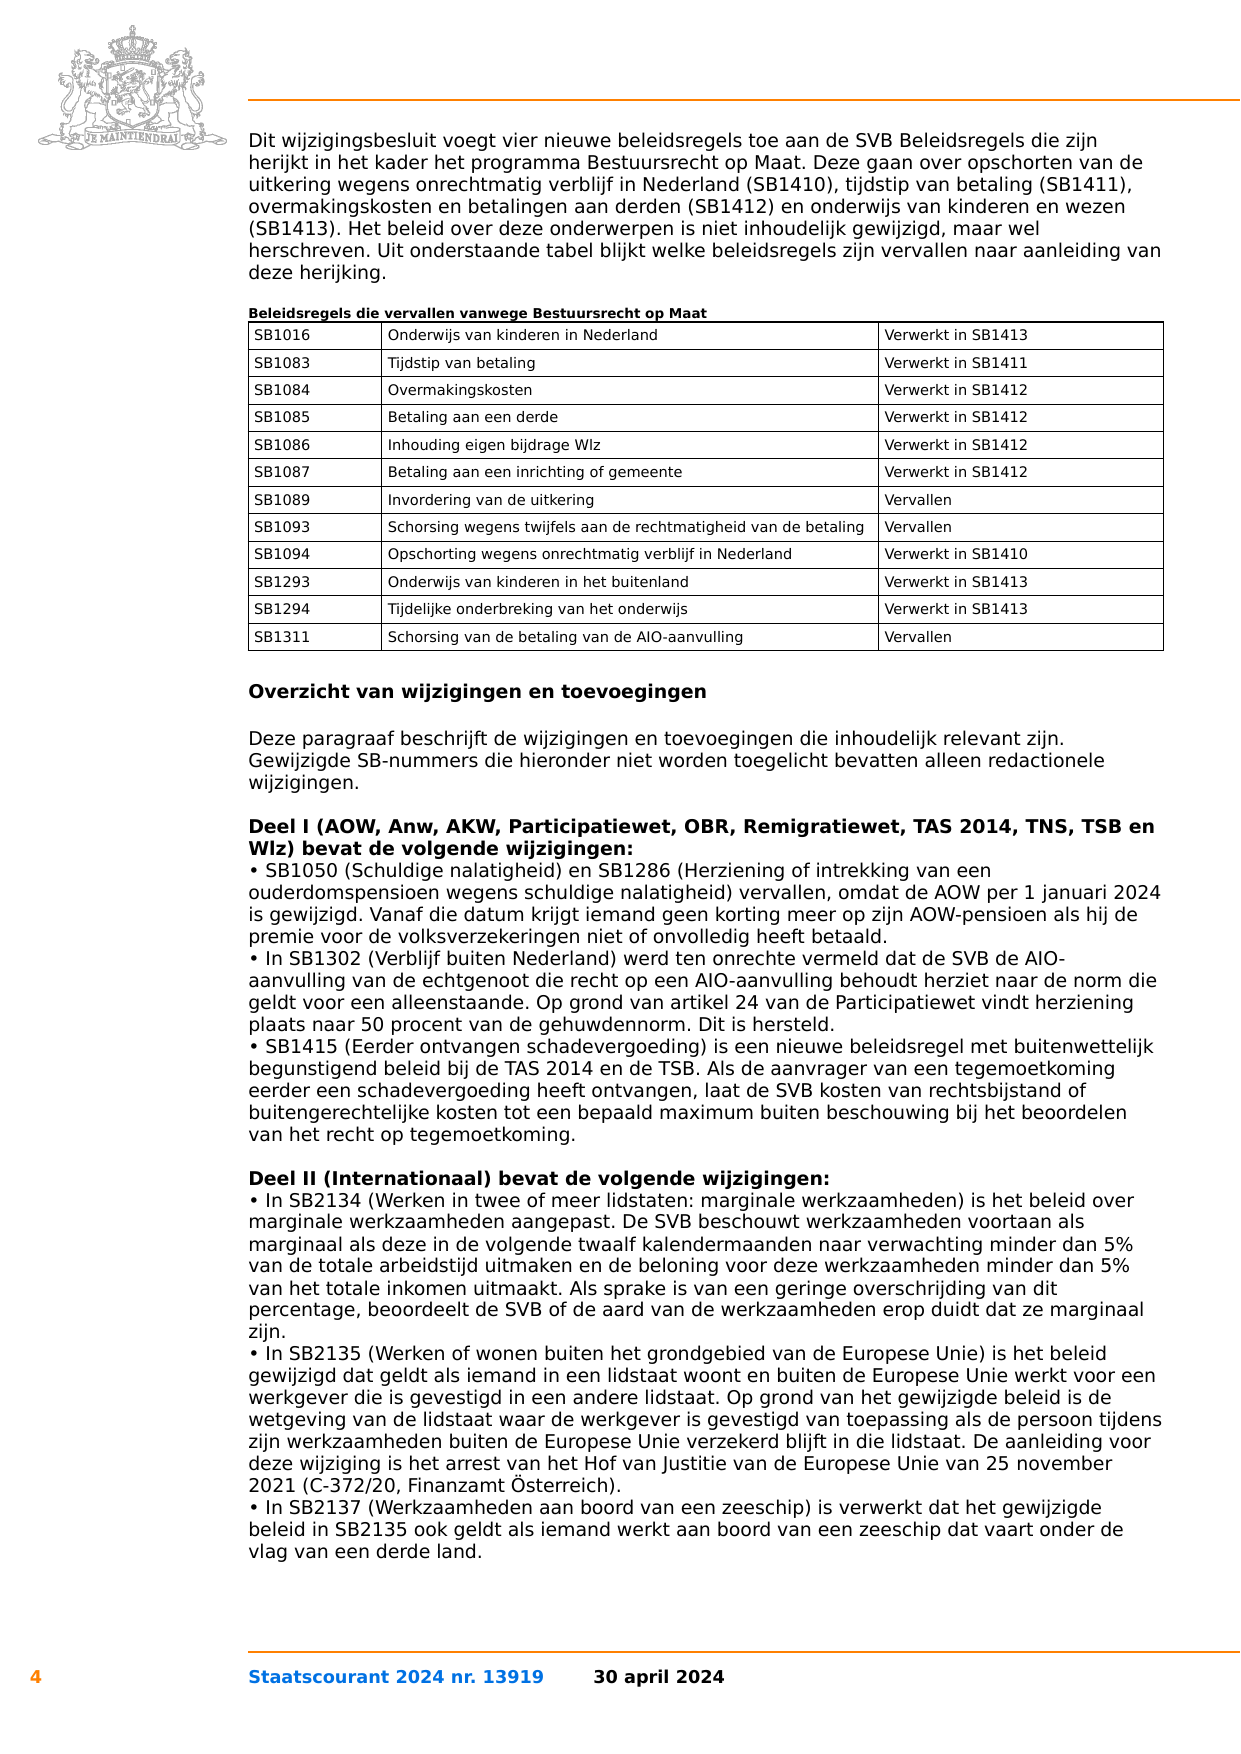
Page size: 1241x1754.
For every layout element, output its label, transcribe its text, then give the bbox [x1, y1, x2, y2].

text Deel I (AOW, Anw, AKW, Participatiewet, OBR, Remigratiewet, TAS 2014, TNS, TSB en Wlz) bevat de volgende wijzigingen: [248, 816, 1163, 860]
table_cell Schorsing wegens twijfels aan de rechtmatigheid van de betaling [382, 514, 878, 541]
table_cell SB1094 [249, 542, 381, 568]
table_cell Vervallen [879, 624, 1163, 650]
table_cell Verwerkt in SB1413 [879, 323, 1163, 349]
text • SB1050 (Schuldige nalatigheid) en SB1286 (Herziening of intrekking van een ouderdomspensioen wegens schuldige nalatigheid) vervallen, omdat de AOW per 1 januari 2024 is gewijzigd. Vanaf die datum krijgt iemand geen korting meer op zijn AOW-pensioen als hij de premie voor de volksverzekeringen niet of onvolledig heeft betaald. [248, 860, 1163, 948]
table_cell Verwerkt in SB1412 [879, 405, 1163, 431]
table_cell Betaling aan een derde [382, 405, 878, 431]
table_cell Verwerkt in SB1413 [879, 596, 1163, 623]
picture [38, 25, 227, 150]
text • SB1415 (Eerder ontvangen schadevergoeding) is een nieuwe beleidsregel met buitenwettelijk begunstigend beleid bij de TAS 2014 en de TSB. Als de aanvrager van een tegemoetkoming eerder een schadevergoeding heeft ontvangen, laat de SVB kosten van rechtsbijstand of buitengerechtelijke kosten tot een bepaald maximum buiten beschouwing bij het beoordelen van het recht op tegemoetkoming. [248, 1036, 1163, 1146]
table_cell Verwerkt in SB1412 [879, 432, 1163, 458]
table_cell SB1084 [249, 377, 381, 403]
table_cell Verwerkt in SB1412 [879, 459, 1163, 486]
table_header Beleidsregels die vervallen vanwege Bestuursrecht op Maat [248, 306, 1163, 321]
text Deel II (Internationaal) bevat de volgende wijzigingen: [248, 1167, 1163, 1189]
text • In SB2134 (Werken in twee of meer lidstaten: marginale werkzaamheden) is het beleid over marginale werkzaamheden aangepast. De SVB beschouwt werkzaamheden voortaan als marginaal als deze in de volgende twaalf kalendermaanden naar verwachting minder dan 5% van de totale arbeidstijd uitmaken en de beloning voor deze werkzaamheden minder dan 5% van het totale inkomen uitmaakt. Als sprake is van een geringe overschrijding van dit percentage, beoordeelt de SVB of de aard van de werkzaamheden erop duidt dat ze marginaal zijn. [248, 1189, 1163, 1343]
table_cell SB1294 [249, 596, 381, 623]
table_cell SB1083 [249, 350, 381, 376]
table_cell SB1293 [249, 569, 381, 595]
table_cell Tijdstip van betaling [382, 350, 878, 376]
text Deze paragraaf beschrijft de wijzigingen en toevoegingen die inhoudelijk relevant zijn. Gewijzigde SB-nummers die hieronder niet worden toegelicht bevatten alleen redactionele wijzigingen. [248, 728, 1163, 794]
text • In SB2135 (Werken of wonen buiten het grondgebied van de Europese Unie) is het beleid gewijzigd dat geldt als iemand in een lidstaat woont en buiten de Europese Unie werkt voor een werkgever die is gevestigd in een andere lidstaat. Op grond van het gewijzigde beleid is de wetgeving van de lidstaat waar de werkgever is gevestigd van toepassing als de persoon tijdens zijn werkzaamheden buiten de Europese Unie verzekerd blijft in die lidstaat. De aanleiding voor deze wijziging is het arrest van het Hof van Justitie van de Europese Unie van 25 november 2021 (C-372/20, Finanzamt Österreich). [248, 1343, 1163, 1497]
text • In SB1302 (Verblijf buiten Nederland) werd ten onrechte vermeld dat de SVB de AIO-aanvulling van de echtgenoot die recht op een AIO-aanvulling behoudt herziet naar de norm die geldt voor een alleenstaande. Op grond van artikel 24 van de Participatiewet vindt herziening plaats naar 50 procent van de gehuwdennorm. Dit is hersteld. [248, 948, 1163, 1036]
table_cell Schorsing van de betaling van de AIO-aanvulling [382, 624, 878, 650]
table_cell SB1087 [249, 459, 381, 486]
table_cell Onderwijs van kinderen in Nederland [382, 323, 878, 349]
table_cell SB1093 [249, 514, 381, 541]
table_cell SB1311 [249, 624, 381, 650]
text • In SB2137 (Werkzaamheden aan boord van een zeeschip) is verwerkt dat het gewijzigde beleid in SB2135 ook geldt als iemand werkt aan boord van een zeeschip dat vaart onder de vlag van een derde land. [248, 1497, 1163, 1563]
table_cell Vervallen [879, 487, 1163, 513]
table_cell SB1016 [249, 323, 381, 349]
table_cell Opschorting wegens onrechtmatig verblijf in Nederland [382, 542, 878, 568]
table_cell SB1085 [249, 405, 381, 431]
table_cell Verwerkt in SB1410 [879, 542, 1163, 568]
table_cell SB1086 [249, 432, 381, 458]
table_cell SB1089 [249, 487, 381, 513]
table_cell Betaling aan een inrichting of gemeente [382, 459, 878, 486]
table_cell Verwerkt in SB1412 [879, 377, 1163, 403]
subtitle Overzicht van wijzigingen en toevoegingen [248, 681, 1163, 703]
table_cell Inhouding eigen bijdrage Wlz [382, 432, 878, 458]
table_cell Verwerkt in SB1413 [879, 569, 1163, 595]
table_cell Verwerkt in SB1411 [879, 350, 1163, 376]
text Dit wijzigingsbesluit voegt vier nieuwe beleidsregels toe aan de SVB Beleidsregels die zijn herijkt in het kader het programma Bestuursrecht op Maat. Deze gaan over opschorten van de uitkering wegens onrechtmatig verblijf in Nederland (SB1410), tijdstip van betaling (SB1411), overmakingskosten en betalingen aan derden (SB1412) en onderwijs van kinderen en wezen (SB1413). Het beleid over deze onderwerpen is niet inhoudelijk gewijzigd, maar wel herschreven. Uit onderstaande tabel blijkt welke beleidsregels zijn vervallen naar aanleiding van deze herijking. [248, 130, 1163, 284]
table_cell Overmakingskosten [382, 377, 878, 403]
table_cell Vervallen [879, 514, 1163, 541]
table_cell Tijdelijke onderbreking van het onderwijs [382, 596, 878, 623]
table_cell Onderwijs van kinderen in het buitenland [382, 569, 878, 595]
table_cell Invordering van de uitkering [382, 487, 878, 513]
